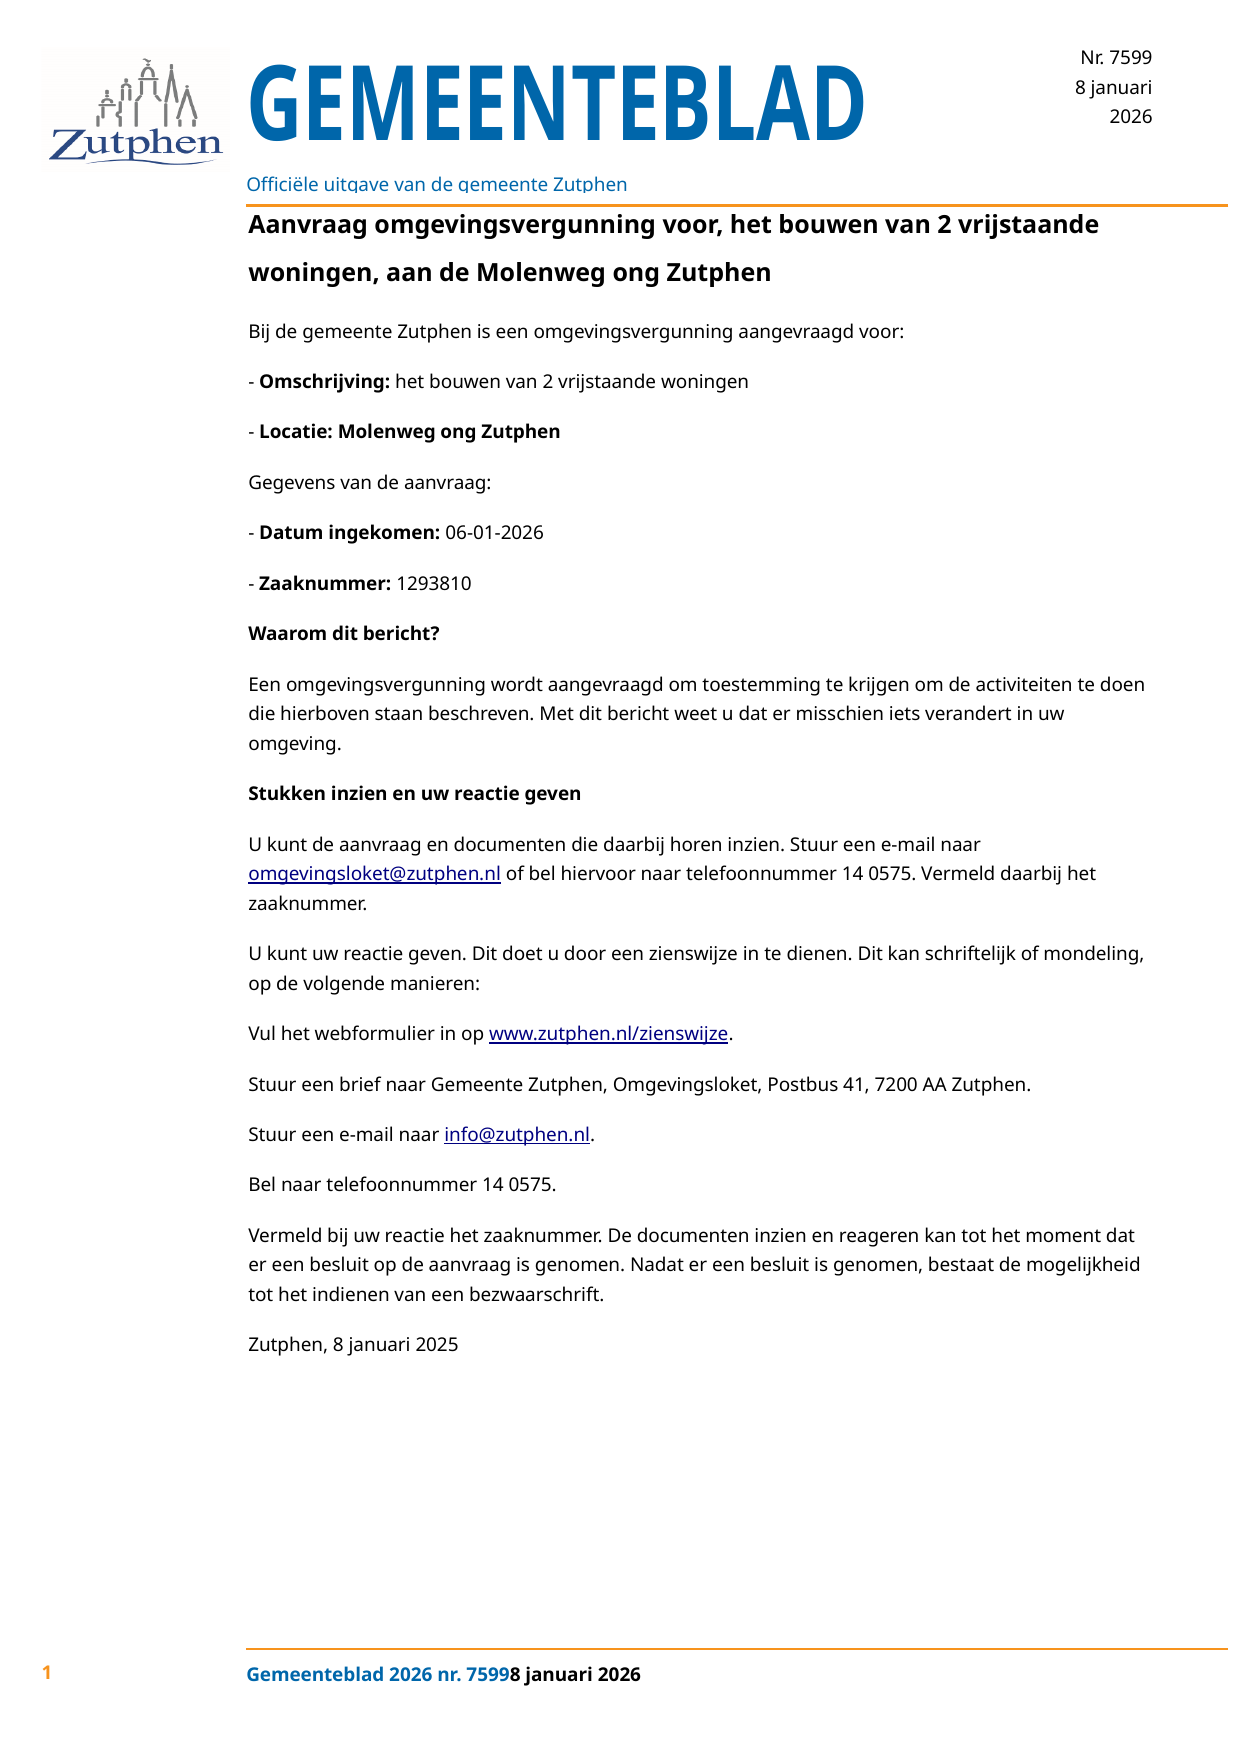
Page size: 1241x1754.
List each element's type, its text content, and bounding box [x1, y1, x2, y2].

text Stuur een brief naar Gemeente Zutphen, Omgevingsloket, Postbus 41, 7200 AA Zutphen. [248, 1071, 1152, 1097]
text Waarom dit bericht? [248, 620, 1152, 646]
text Bel naar telefoonnummer 14 0575. [248, 1172, 1152, 1197]
text Zutphen, 8 januari 2025 [248, 1332, 1152, 1357]
text Vermeld bij uw reactie het zaaknummer. De documenten inzien en reageren kan tot het moment dat er een besluit op de aanvraag is genomen. Nadat er een besluit is genomen, bestaat de mogelijkheid tot het indienen van een bezwaarschrift. [248, 1222, 1152, 1307]
text Bij de gemeente Zutphen is een omgevingsvergunning aangevraagd voor: [248, 318, 1152, 344]
text - Locatie: Molenweg ong Zutphen [248, 419, 1152, 444]
picture [41, 47, 231, 172]
text U kunt de aanvraag en documenten die daarbij horen inzien. Stuur een e-mail naar omgevingsloket@zutphen.nl of bel hiervoor naar telefoonnummer 14 0575. Vermeld daarbij het zaaknummer. [248, 831, 1152, 916]
text Vul het webformulier in op www.zutphen.nl/zienswijze. [248, 1020, 1152, 1046]
text U kunt uw reactie geven. Dit doet u door een zienswijze in te dienen. Dit kan schriftelijk of mondeling, op de volgende manieren: [248, 940, 1152, 996]
text Stuur een e-mail naar info@zutphen.nl. [248, 1121, 1152, 1147]
text - Zaaknummer: 1293810 [248, 570, 1152, 596]
text Een omgevingsvergunning wordt aangevraagd om toestemming te krijgen om de activiteiten te doen die hierboven staan beschreven. Met dit bericht weet u dat er misschien iets verandert in uw omgeving. [248, 671, 1152, 756]
text Stukken inzien en uw reactie geven [248, 780, 1152, 806]
text Gegevens van de aanvraag: [248, 469, 1152, 495]
text - Datum ingekomen: 06-01-2026 [248, 519, 1152, 545]
text Aanvraag omgevingsvergunning voor, het bouwen van 2 vrijstaande woningen, aan de Molenweg ong Zutphen [248, 207, 1152, 288]
text - Omschrijving: het bouwen van 2 vrijstaande woningen [248, 368, 1152, 394]
